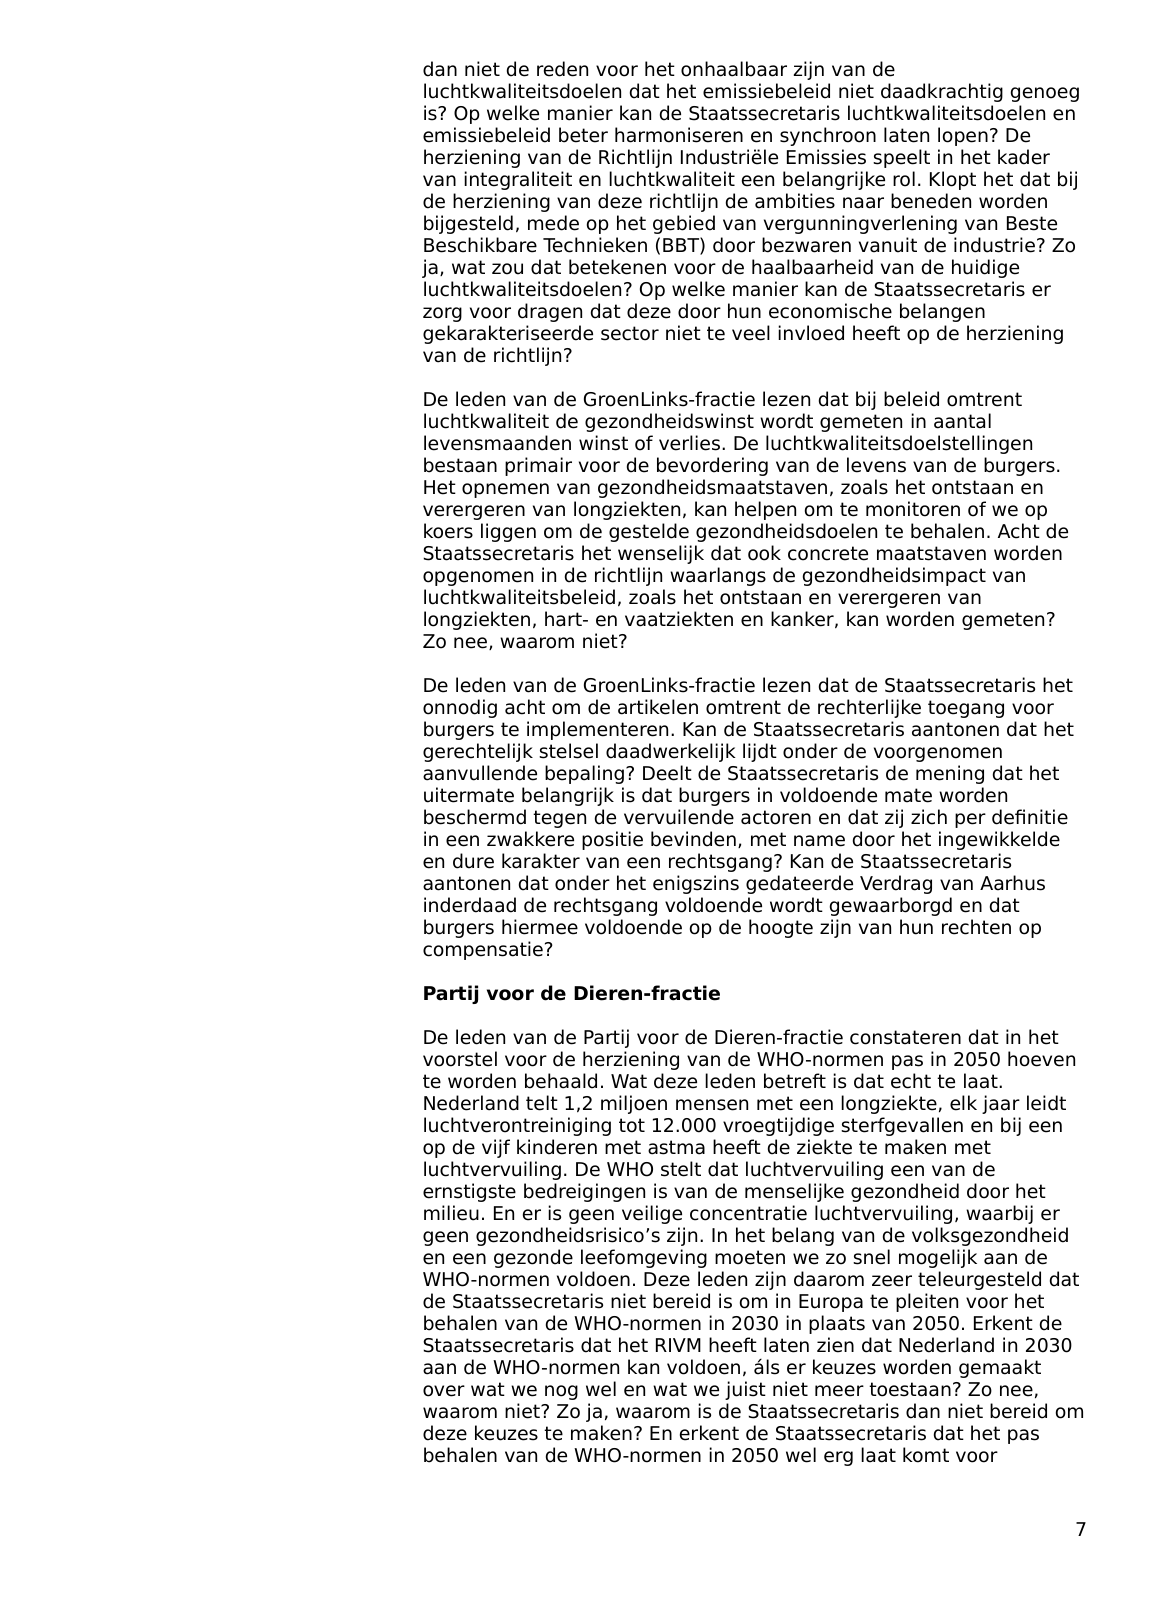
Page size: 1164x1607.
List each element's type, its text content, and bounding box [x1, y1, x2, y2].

text dan niet de reden voor het onhaalbaar zijn van de luchtkwaliteitsdoelen dat het emissiebeleid niet daadkrachtig genoeg is? Op welke manier kan de Staatssecretaris luchtkwaliteitsdoelen en emissiebeleid beter harmoniseren en synchroon laten lopen? De herziening van de Richtlijn Industriële Emissies speelt in het kader van integraliteit en luchtkwaliteit een belangrijke rol. Klopt het dat bij de herziening van deze richtlijn de ambities naar beneden worden bijgesteld, mede op het gebied van vergunningverlening van Beste Beschikbare Technieken (BBT) door bezwaren vanuit de industrie? Zo ja, wat zou dat betekenen voor de haalbaarheid van de huidige luchtkwaliteitsdoelen? Op welke manier kan de Staatssecretaris er zorg voor dragen dat deze door hun economische belangen gekarakteriseerde sector niet te veel invloed heeft op de herziening van de richtlijn? [422, 59, 1087, 367]
text De leden van de Partij voor de Dieren-fractie constateren dat in het voorstel voor de herziening van de WHO-normen pas in 2050 hoeven te worden behaald. Wat deze leden betreft is dat echt te laat. Nederland telt 1,2 miljoen mensen met een longziekte, elk jaar leidt luchtverontreiniging tot 12.000 vroegtijdige sterfgevallen en bij een op de vijf kinderen met astma heeft de ziekte te maken met luchtvervuiling. De WHO stelt dat luchtvervuiling een van de ernstigste bedreigingen is van de menselijke gezondheid door het milieu. En er is geen veilige concentratie luchtvervuiling, waarbij er geen gezondheidsrisico’s zijn. In het belang van de volksgezondheid en een gezonde leefomgeving moeten we zo snel mogelijk aan de WHO-normen voldoen. Deze leden zijn daarom zeer teleurgesteld dat de Staatssecretaris niet bereid is om in Europa te pleiten voor het behalen van de WHO-normen in 2030 in plaats van 2050. Erkent de Staatssecretaris dat het RIVM heeft laten zien dat Nederland in 2030 aan de WHO-normen kan voldoen, áls er keuzes worden gemaakt over wat we nog wel en wat we juist niet meer toestaan? Zo nee, waarom niet? Zo ja, waarom is de Staatssecretaris dan niet bereid om deze keuzes te maken? En erkent de Staatssecretaris dat het pas behalen van de WHO-normen in 2050 wel erg laat komt voor [422, 1027, 1087, 1467]
text De leden van de GroenLinks-fractie lezen dat bij beleid omtrent luchtkwaliteit de gezondheidswinst wordt gemeten in aantal levensmaanden winst of verlies. De luchtkwaliteitsdoelstellingen bestaan primair voor de bevordering van de levens van de burgers. Het opnemen van gezondheidsmaatstaven, zoals het ontstaan en verergeren van longziekten, kan helpen om te monitoren of we op koers liggen om de gestelde gezondheidsdoelen te behalen. Acht de Staatssecretaris het wenselijk dat ook concrete maatstaven worden opgenomen in de richtlijn waarlangs de gezondheidsimpact van luchtkwaliteitsbeleid, zoals het ontstaan en verergeren van longziekten, hart- en vaatziekten en kanker, kan worden gemeten? Zo nee, waarom niet? [422, 389, 1087, 653]
text De leden van de GroenLinks-fractie lezen dat de Staatssecretaris het onnodig acht om de artikelen omtrent de rechterlijke toegang voor burgers te implementeren. Kan de Staatssecretaris aantonen dat het gerechtelijk stelsel daadwerkelijk lijdt onder de voorgenomen aanvullende bepaling? Deelt de Staatssecretaris de mening dat het uitermate belangrijk is dat burgers in voldoende mate worden beschermd tegen de vervuilende actoren en dat zij zich per definitie in een zwakkere positie bevinden, met name door het ingewikkelde en dure karakter van een rechtsgang? Kan de Staatssecretaris aantonen dat onder het enigszins gedateerde Verdrag van Aarhus inderdaad de rechtsgang voldoende wordt gewaarborgd en dat burgers hiermee voldoende op de hoogte zijn van hun rechten op compensatie? [422, 675, 1087, 961]
subtitle Partij voor de Dieren-fractie [422, 983, 1087, 1005]
